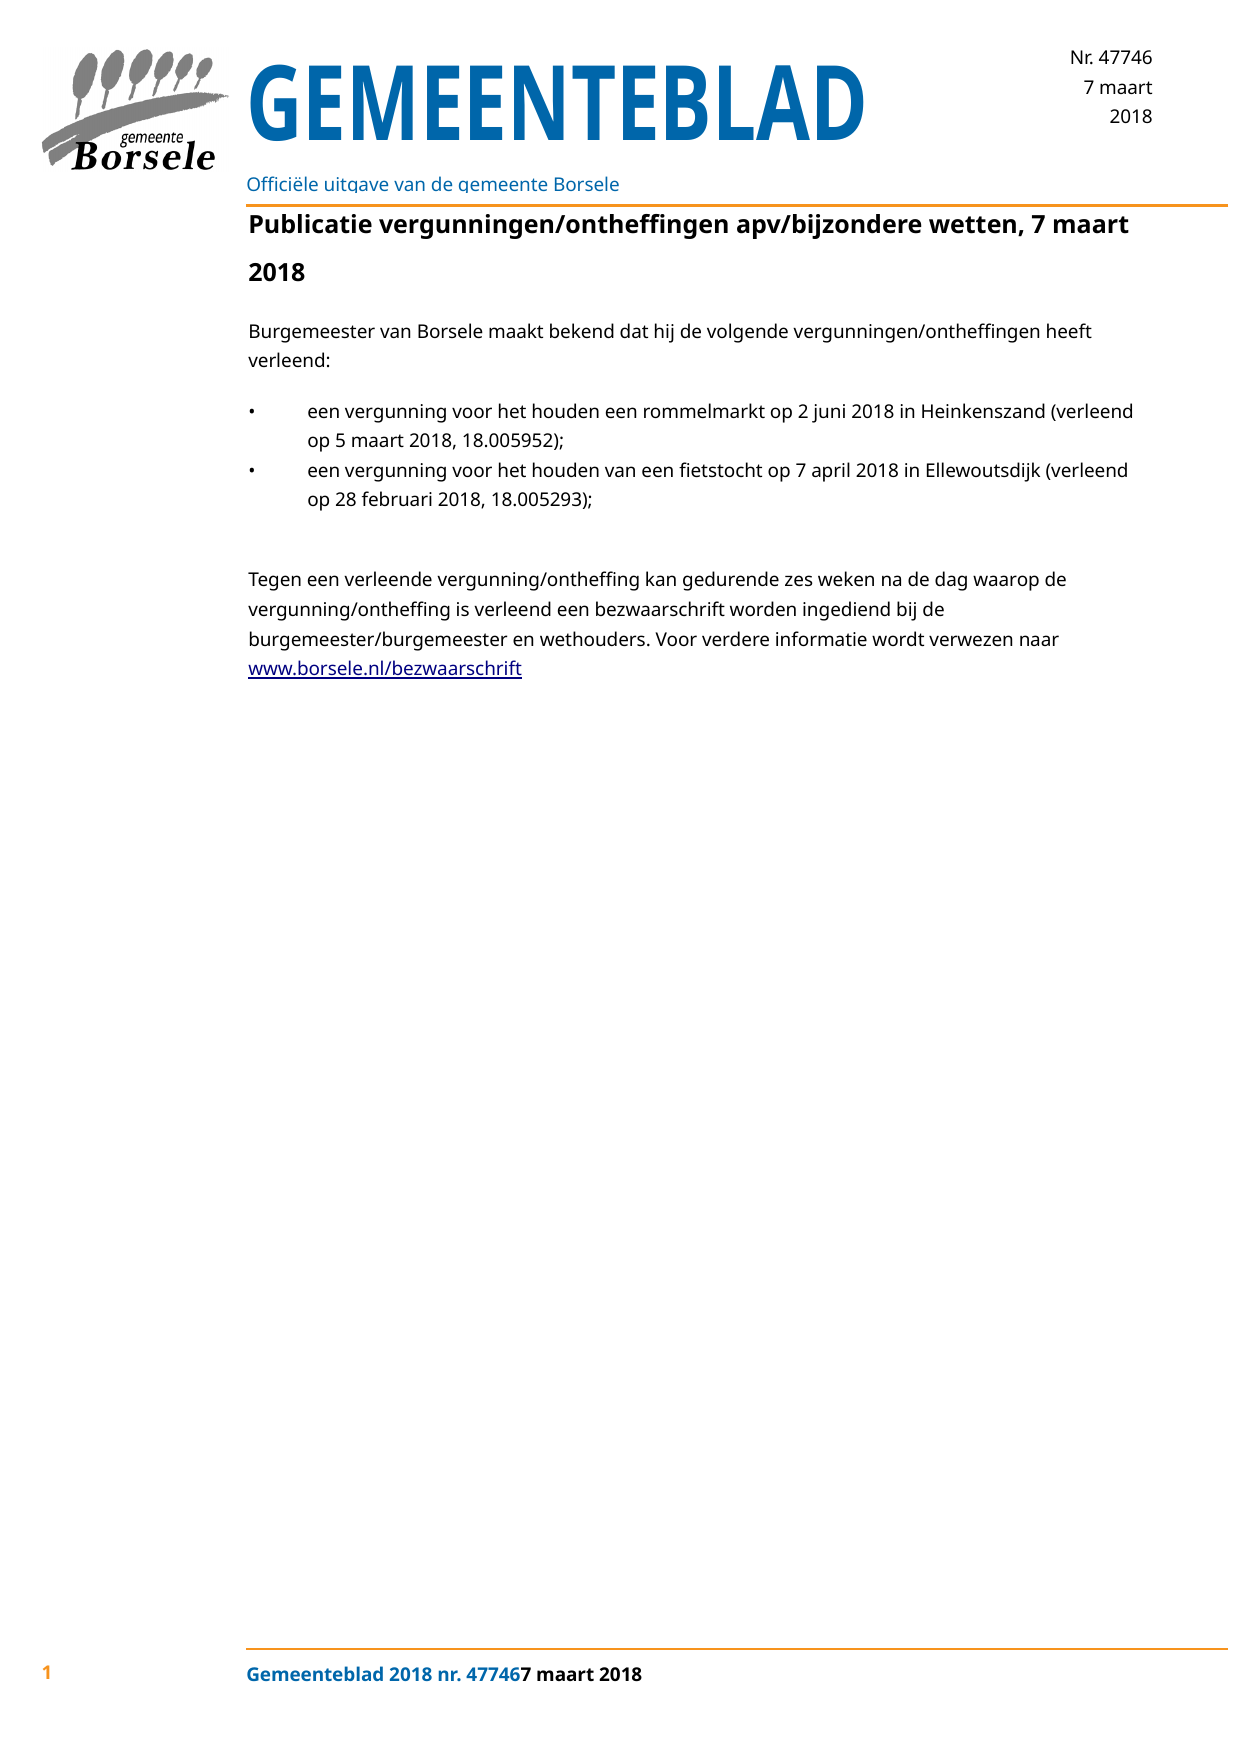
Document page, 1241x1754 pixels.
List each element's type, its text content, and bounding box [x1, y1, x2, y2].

picture [41, 47, 231, 172]
text Burgemeester van Borsele maakt bekend dat hij de volgende vergunningen/ontheffingen heeft verleend: [248, 318, 1152, 373]
list een vergunning voor het houden een rommelmarkt op 2 juni 2018 in Heinkenszand (verleend op 5 maart 2018, 18.005952); [248, 398, 1152, 453]
list een vergunning voor het houden van een fietstocht op 7 april 2018 in Ellewoutsdijk (verleend op 28 februari 2018, 18.005293); [248, 457, 1152, 512]
text Tegen een verleende vergunning/ontheffing kan gedurende zes weken na de dag waarop de vergunning/ontheffing is verleend een bezwaarschrift worden ingediend bij de burgemeester/burgemeester en wethouders. Voor verdere informatie wordt verwezen naar www.borsele.nl/bezwaarschrift [248, 567, 1152, 681]
text Publicatie vergunningen/ontheffingen apv/bijzondere wetten, 7 maart 2018 [248, 207, 1152, 288]
